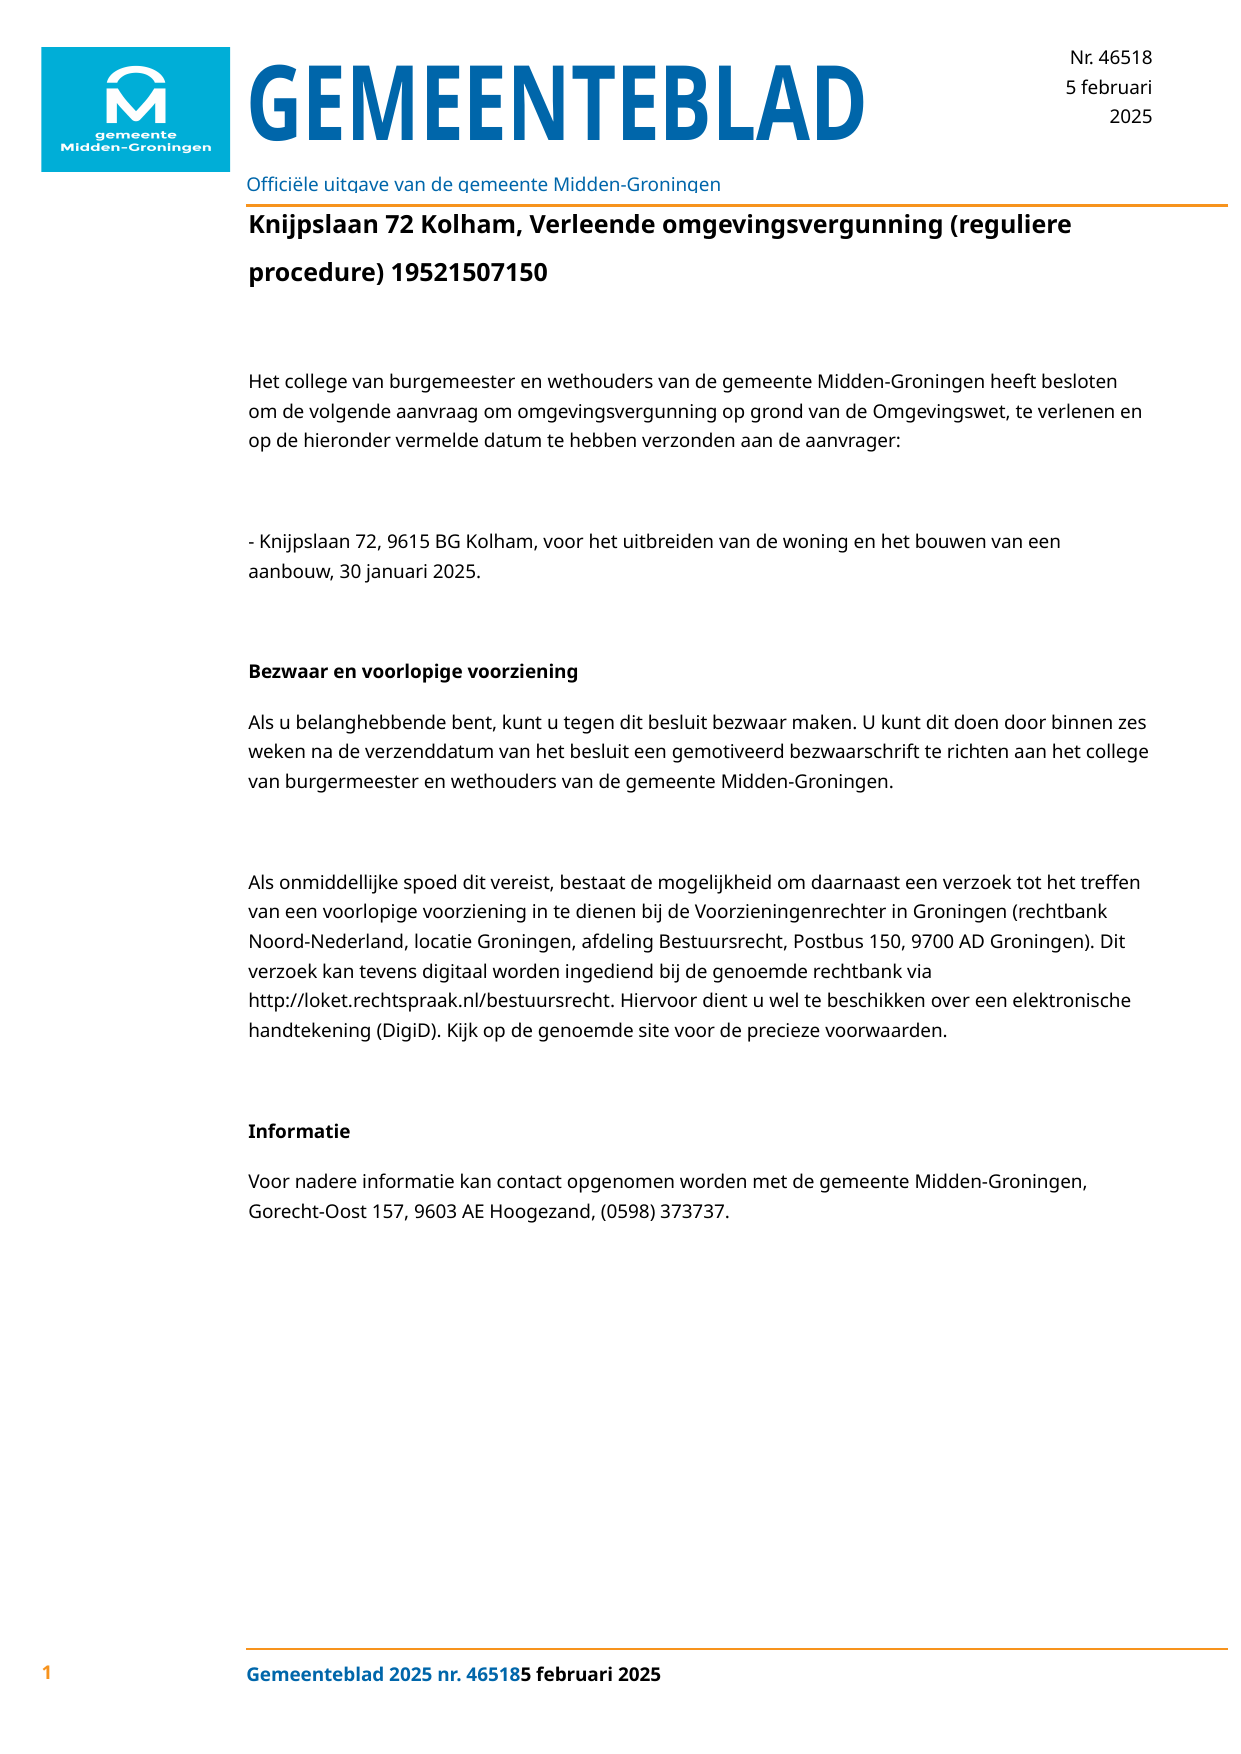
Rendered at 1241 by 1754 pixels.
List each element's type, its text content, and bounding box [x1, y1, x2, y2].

text Bezwaar en voorlopige voorziening [248, 659, 1152, 684]
picture [107, 89, 165, 122]
text Knijpslaan 72 Kolham, Verleende omgevingsvergunning (reguliere procedure) 19521507150 [248, 207, 1152, 288]
picture [184, 146, 190, 153]
picture [108, 66, 164, 82]
text Voor nadere informatie kan contact opgenomen worden met de gemeente Midden-Groningen, Gorecht-Oost 157, 9603 AE Hoogezand, (0598) 373737. [248, 1168, 1152, 1224]
text Als onmiddellijke spoed dit vereist, bestaat de mogelijkheid om daarnaast een verzoek tot het treffen van een voorlopige voorziening in te dienen bij de Voorzieningenrechter in Groningen (rechtbank Noord-Nederland, locatie Groningen, afdeling Bestuursrecht, Postbus 150, 9700 AD Groningen). Dit verzoek kan tevens digitaal worden ingediend bij de genoemde rechtbank via http://loket.rechtspraak.nl/bestuursrecht. Hiervoor dient u wel te beschikken over een elektronische handtekening (DigiD). Kijk op de genoemde site voor de precieze voorwaarden. [248, 869, 1152, 1043]
text Het college van burgemeester en wethouders van de gemeente Midden-Groningen heeft besloten om de volgende aanvraag om omgevingsvergunning op grond van de Omgevingswet, te verlenen en op de hieronder vermelde datum te hebben verzonden aan de aanvrager: [248, 368, 1152, 453]
text Als u belanghebbende bent, kunt u tegen dit besluit bezwaar maken. U kunt dit doen door binnen zes weken na de verzenddatum van het besluit een gemotiveerd bezwaarschrift te richten aan het college van burgermeester en wethouders van de gemeente Midden-Groningen. [248, 709, 1152, 794]
text - Knijpslaan 72, 9615 BG Kolham, voor het uitbreiden van de woning en het bouwen van een aanbouw, 30 januari 2025. [248, 528, 1152, 584]
text Informatie [248, 1118, 1152, 1144]
